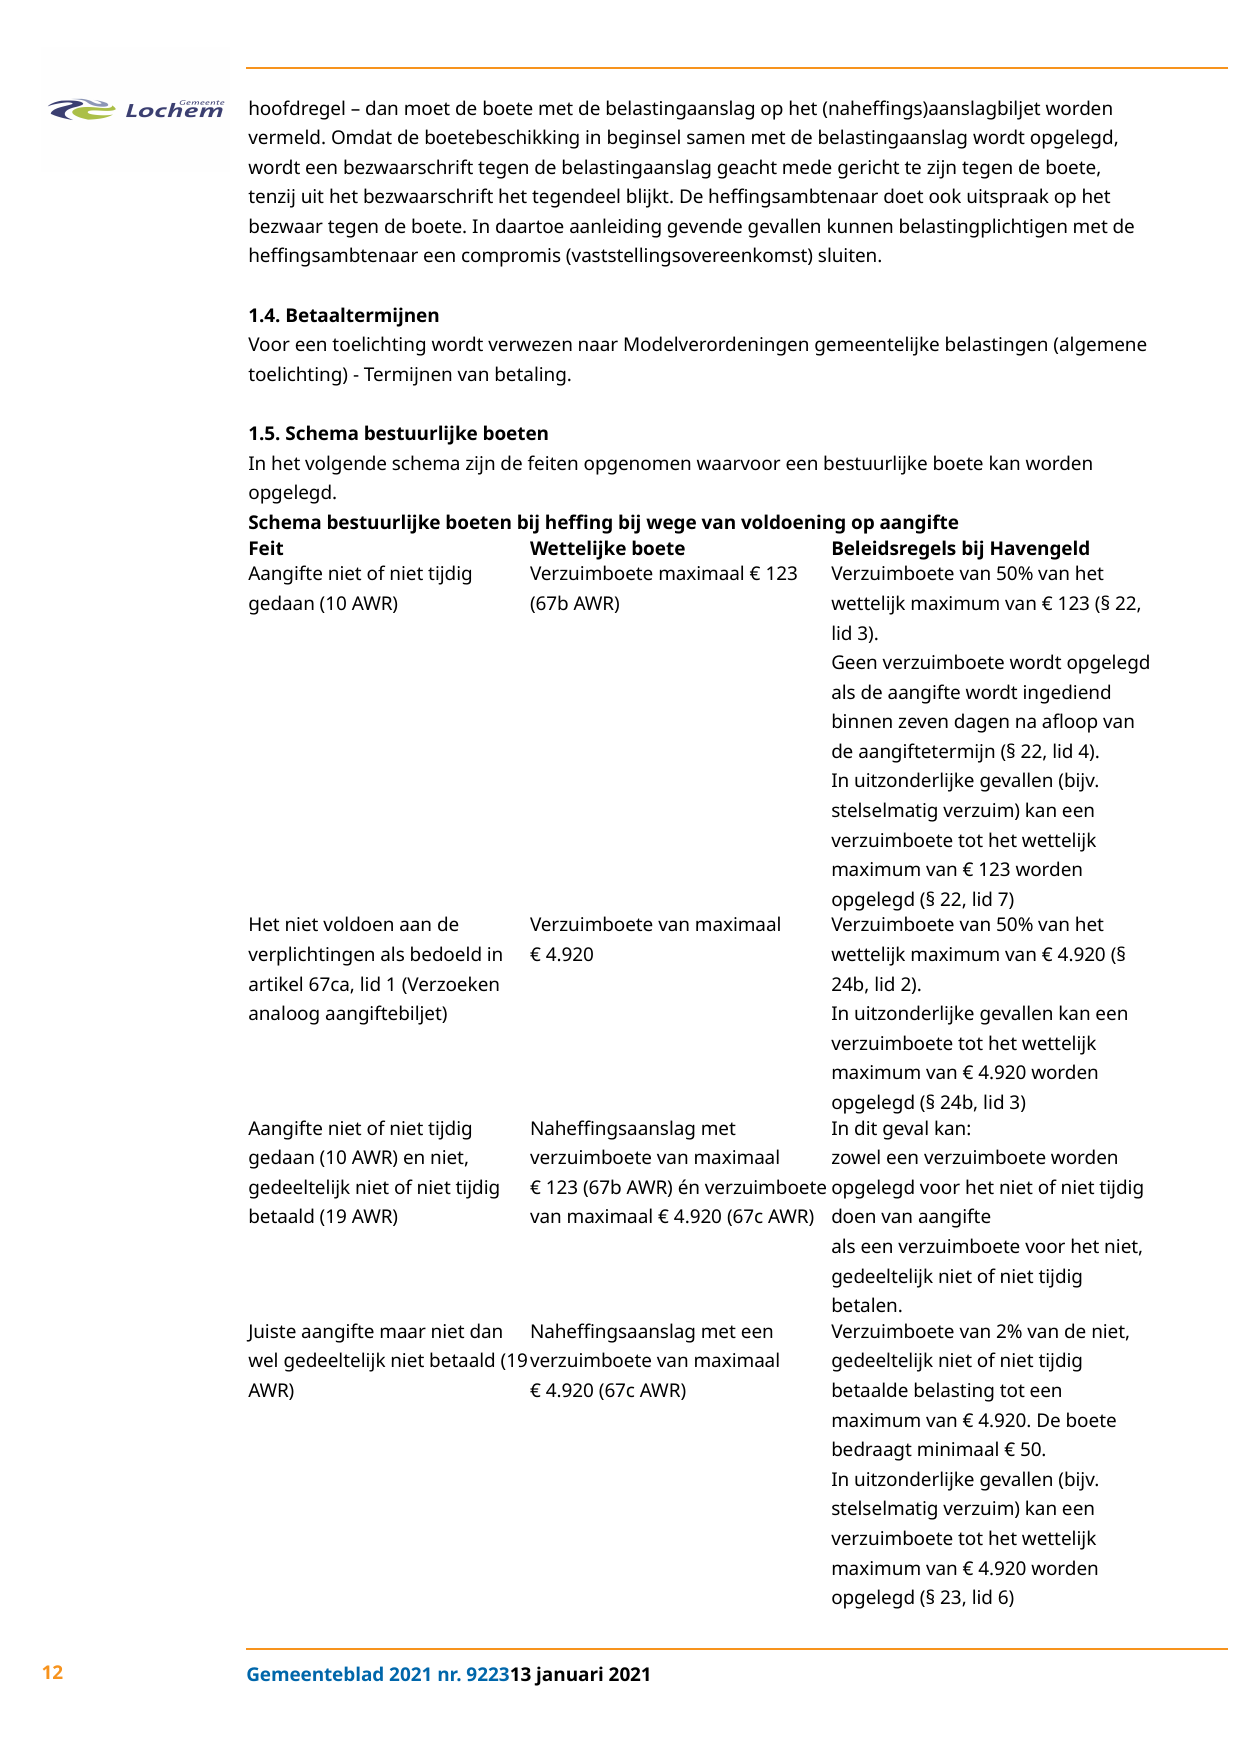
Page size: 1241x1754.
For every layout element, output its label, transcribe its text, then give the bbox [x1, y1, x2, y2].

text In het volgende schema zijn de feiten opgenomen waarvoor een bestuurlijke boete kan worden opgelegd. [248, 450, 1152, 505]
table_cell Beleidsregels bij Havengeld [831, 535, 1152, 561]
table_cell Wettelijke boete [530, 535, 831, 561]
text Voor een toelichting wordt verwezen naar Modelverordeningen gemeentelijke belastingen (algemene toelichting) - Termijnen van betaling. [248, 331, 1152, 387]
table_cell Naheffingsaanslag met een verzuimboete van maximaal € 4.920 (67c AWR) [530, 1318, 831, 1610]
table_cell Verzuimboete van maximaal € 4.920 [530, 912, 831, 1115]
text 1.5. Schema bestuurlijke boeten [248, 420, 1152, 446]
table_cell Aangifte niet of niet tijdig gedaan (10 AWR) [248, 561, 530, 912]
table_cell Aangifte niet of niet tijdig gedaan (10 AWR) en niet, gedeeltelijk niet of niet tijdig betaald (19 AWR) [248, 1115, 530, 1318]
table_cell In dit geval kan: zowel een verzuimboete worden opgelegd voor het niet of niet tijdig doen van aangifte als een verzuimboete voor het niet, gedeeltelijk niet of niet tijdig betalen. [831, 1115, 1152, 1318]
text 1.4. Betaaltermijnen [248, 302, 1152, 328]
table_cell Verzuimboete maximaal € 123 (67b AWR) [530, 561, 831, 912]
table_header Schema bestuurlijke boeten bij heffing bij wege van voldoening op aangifte [248, 509, 1152, 535]
table_cell Verzuimboete van 50% van het wettelijk maximum van € 123 (§ 22, lid 3). Geen verzuimboete wordt opgelegd als de aangifte wordt ingediend binnen zeven dagen na afloop van de aangiftetermijn (§ 22, lid 4). In uitzonderlijke gevallen (bijv. stelselmatig verzuim) kan een verzuimboete tot het wettelijk maximum van € 123 worden opgelegd (§ 22, lid 7) [831, 561, 1152, 912]
table_cell Het niet voldoen aan de verplichtingen als bedoeld in artikel 67ca, lid 1 (Verzoeken analoog aangiftebiljet) [248, 912, 530, 1115]
table_cell Juiste aangifte maar niet dan wel gedeeltelijk niet betaald (19 AWR) [248, 1318, 530, 1610]
table_cell Feit [248, 535, 530, 561]
text hoofdregel – dan moet de boete met de belastingaanslag op het (naheffings)aanslagbiljet worden vermeld. Omdat de boetebeschikking in beginsel samen met de belastingaanslag wordt opgelegd, wordt een bezwaarschrift tegen de belastingaanslag geacht mede gericht te zijn tegen de boete, tenzij uit het bezwaarschrift het tegendeel blijkt. De heffingsambtenaar doet ook uitspraak op het bezwaar tegen de boete. In daartoe aanleiding gevende gevallen kunnen belastingplichtigen met de heffingsambtenaar een compromis (vaststellingsovereenkomst) sluiten. [248, 95, 1152, 268]
table_cell Naheffingsaanslag met verzuimboete van maximaal € 123 (67b AWR) én verzuimboete van maximaal € 4.920 (67c AWR) [530, 1115, 831, 1318]
table_cell Verzuimboete van 2% van de niet, gedeeltelijk niet of niet tijdig betaalde belasting tot een maximum van € 4.920. De boete bedraagt minimaal € 50. In uitzonderlijke gevallen (bijv. stelselmatig verzuim) kan een verzuimboete tot het wettelijk maximum van € 4.920 worden opgelegd (§ 23, lid 6) [831, 1318, 1152, 1610]
table_cell Verzuimboete van 50% van het wettelijk maximum van € 4.920 (§ 24b, lid 2). In uitzonderlijke gevallen kan een verzuimboete tot het wettelijk maximum van € 4.920 worden opgelegd (§ 24b, lid 3) [831, 912, 1152, 1115]
picture [41, 47, 231, 172]
